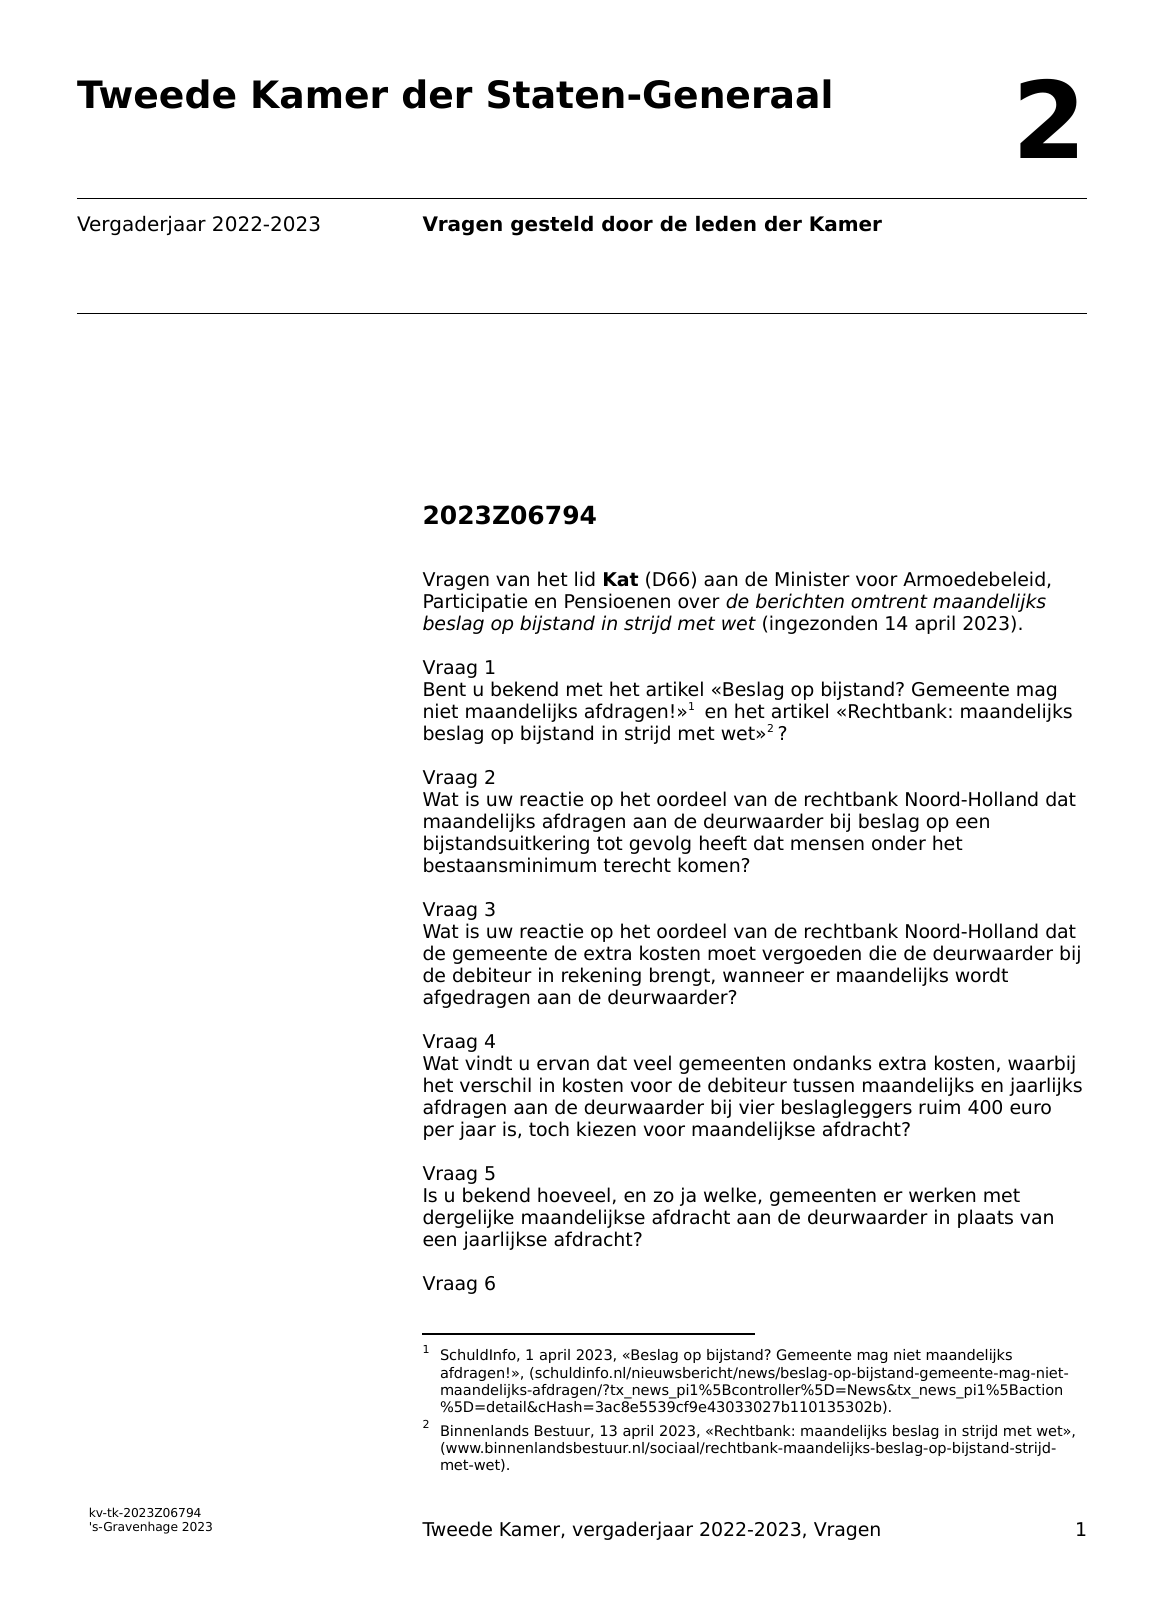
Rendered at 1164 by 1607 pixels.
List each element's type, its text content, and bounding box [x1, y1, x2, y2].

text Vraag 4 [422, 1031, 1087, 1053]
text 2023Z06794 [422, 501, 1087, 531]
text Vraag 6 [422, 1273, 1087, 1295]
text Vraag 3 [422, 899, 1087, 921]
text Vragen van het lid Kat (D66) aan de Minister voor Armoedebeleid, Participatie en Pensioenen over de berichten omtrent maandelijks beslag op bijstand in strijd met wet (ingezonden 14 april 2023). [422, 569, 1087, 635]
table_header 2 [886, 59, 1087, 198]
text Vraag 2 [422, 767, 1087, 789]
text Wat vindt u ervan dat veel gemeenten ondanks extra kosten, waarbij het verschil in kosten voor de debiteur tussen maandelijks en jaarlijks afdragen aan de deurwaarder bij vier beslagleggers ruim 400 euro per jaar is, toch kiezen voor maandelijkse afdracht? [422, 1053, 1087, 1141]
text Wat is uw reactie op het oordeel van de rechtbank Noord-Holland dat de gemeente de extra kosten moet vergoeden die de deurwaarder bij de debiteur in rekening brengt, wanneer er maandelijks wordt afgedragen aan de deurwaarder? [422, 921, 1087, 1009]
text Binnenlands Bestuur, 13 april 2023, «Rechtbank: maandelijks beslag in strijd met wet», (www.binnenlandsbestuur.nl/sociaal/rechtbank-maandelijks-beslag-op-bijstand-strijd-met-wet). [422, 1418, 1087, 1474]
text 's-Gravenhage 2023 [88, 1520, 323, 1534]
table_cell Vragen gesteld door de leden der Kamer [422, 199, 1087, 313]
text Bent u bekend met het artikel «Beslag op bijstand? Gemeente mag niet maandelijks afdragen!» en het artikel «Rechtbank: maandelijks beslag op bijstand in strijd met wet»? [422, 679, 1087, 745]
text Vraag 5 [422, 1163, 1087, 1185]
table_header Tweede Kamer der Staten-Generaal [77, 59, 886, 198]
text Wat is uw reactie op het oordeel van de rechtbank Noord-Holland dat maandelijks afdragen aan de deurwaarder bij beslag op een bijstandsuitkering tot gevolg heeft dat mensen onder het bestaansminimum terecht komen? [422, 789, 1087, 877]
table_cell Vergaderjaar 2022-2023 [77, 199, 422, 313]
text kv-tk-2023Z06794 [88, 1506, 323, 1520]
text Is u bekend hoeveel, en zo ja welke, gemeenten er werken met dergelijke maandelijkse afdracht aan de deurwaarder in plaats van een jaarlijkse afdracht? [422, 1185, 1087, 1251]
text SchuldInfo, 1 april 2023, «Beslag op bijstand? Gemeente mag niet maandelijks afdragen!», (schuldinfo.nl/nieuwsbericht/news/beslag-op-bijstand-gemeente-mag-niet-maandelijks-afdragen/?tx_news_pi1%5Bcontroller%5D=News&tx_news_pi1%5Baction%5D=detail&cHash=3ac8e5539cf9e43033027b110135302b). [422, 1343, 1087, 1416]
text Vraag 1 [422, 657, 1087, 679]
